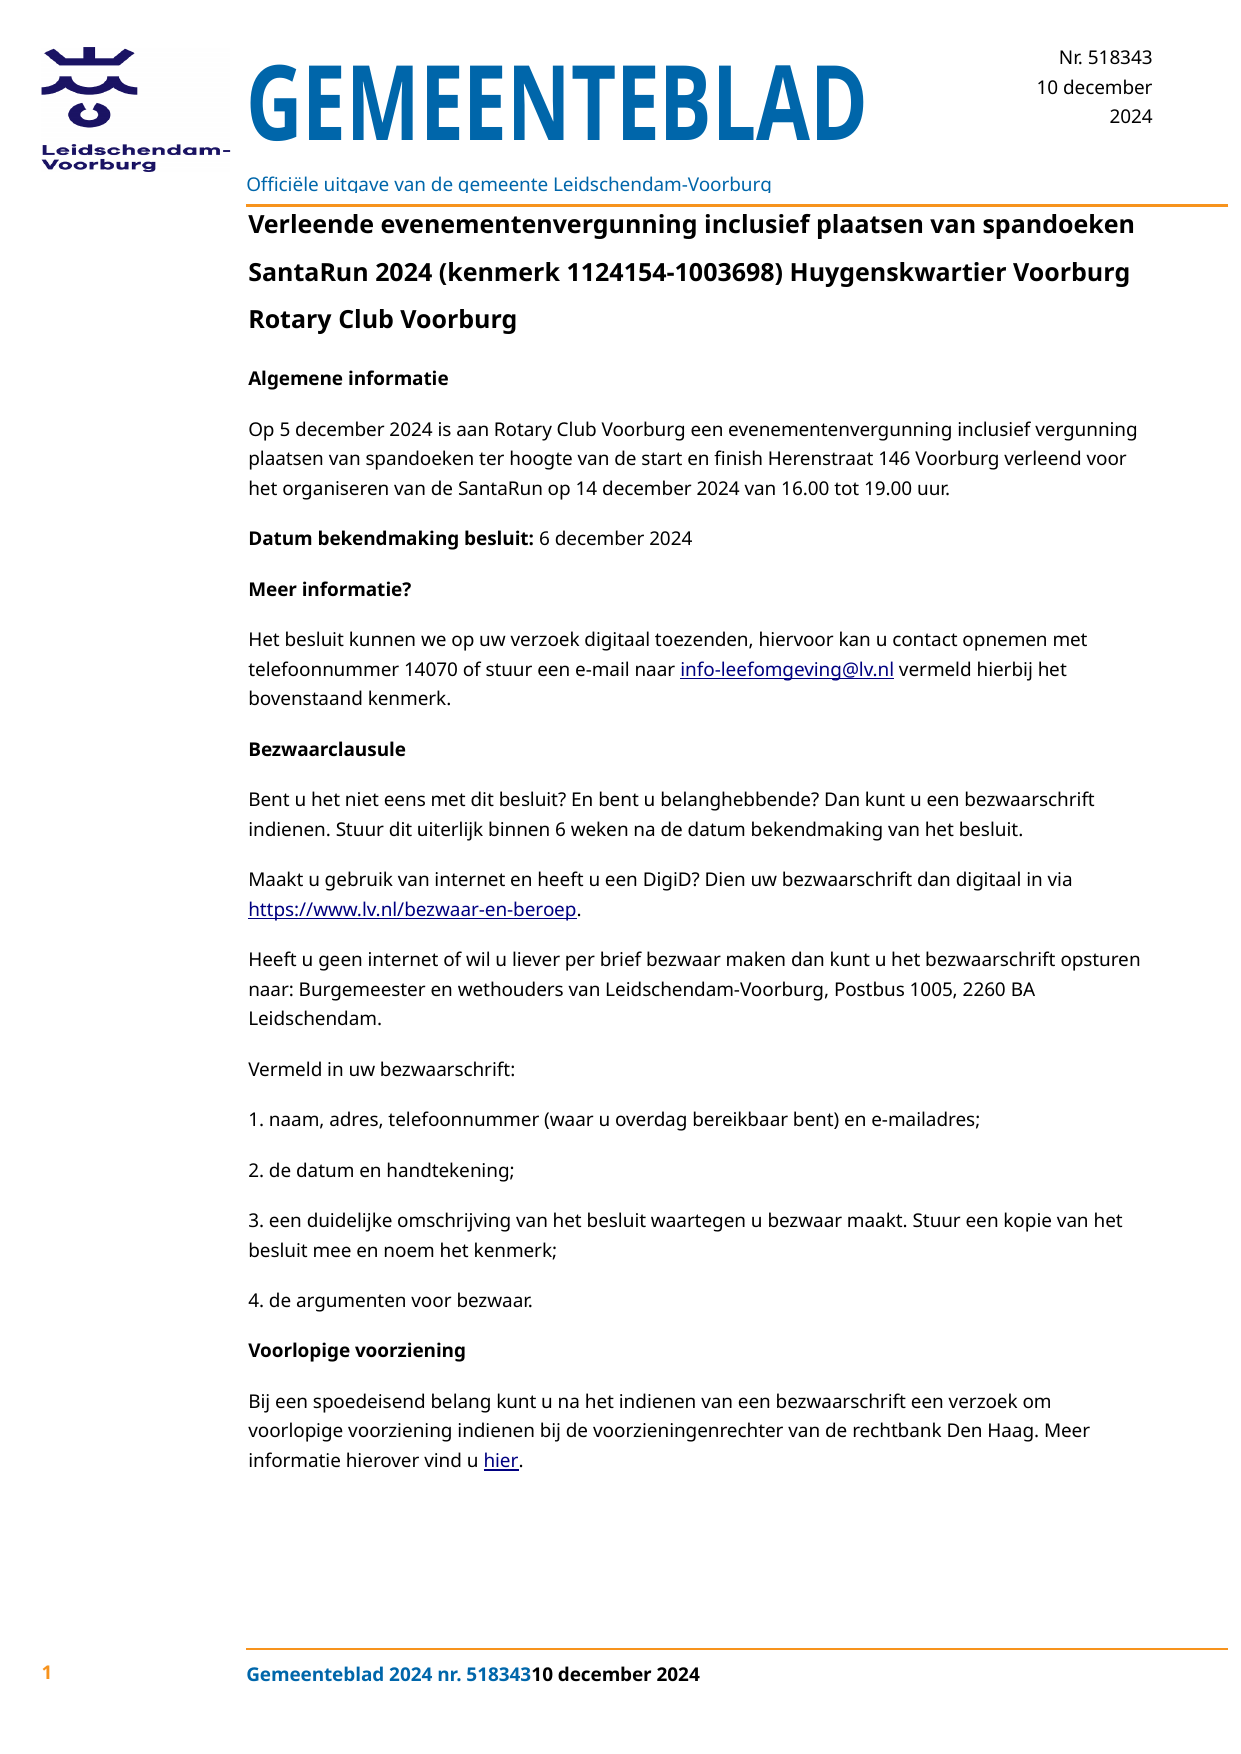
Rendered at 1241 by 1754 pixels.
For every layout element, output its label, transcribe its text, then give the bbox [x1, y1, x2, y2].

text Meer informatie? [248, 576, 1152, 602]
text 2. de datum en handtekening; [248, 1157, 1152, 1182]
text 1. naam, adres, telefoonnummer (waar u overdag bereikbaar bent) en e-mailadres; [248, 1106, 1152, 1132]
text Bij een spoedeisend belang kunt u na het indienen van een bezwaarschrift een verzoek om voorlopige voorziening indienen bij de voorzieningenrechter van de rechtbank Den Haag. Meer informatie hierover vind u hier. [248, 1388, 1152, 1473]
text Voorlopige voorziening [248, 1338, 1152, 1363]
text Vermeld in uw bezwaarschrift: [248, 1056, 1152, 1082]
text 3. een duidelijke omschrijving van het besluit waartegen u bezwaar maakt. Stuur een kopie van het besluit mee en noem het kenmerk; [248, 1207, 1152, 1262]
text 4. de argumenten voor bezwaar. [248, 1287, 1152, 1313]
text Verleende evenementenvergunning inclusief plaatsen van spandoeken SantaRun 2024 (kenmerk 1124154-1003698) Huygenskwartier Voorburg Rotary Club Voorburg [248, 207, 1152, 336]
text Bent u het niet eens met dit besluit? En bent u belanghebbende? Dan kunt u een bezwaarschrift indienen. Stuur dit uiterlijk binnen 6 weken na de datum bekendmaking van het besluit. [248, 786, 1152, 842]
text Maakt u gebruik van internet en heeft u een DigiD? Dien uw bezwaarschrift dan digitaal in via https://www.lv.nl/bezwaar-en-beroep. [248, 866, 1152, 922]
text Algemene informatie [248, 366, 1152, 391]
text Heeft u geen internet of wil u liever per brief bezwaar maken dan kunt u het bezwaarschrift opsturen naar: Burgemeester en wethouders van Leidschendam-Voorburg, Postbus 1005, 2260 BA Leidschendam. [248, 946, 1152, 1031]
text Datum bekendmaking besluit: 6 december 2024 [248, 526, 1152, 551]
text Bezwaarclausule [248, 736, 1152, 762]
text Het besluit kunnen we op uw verzoek digitaal toezenden, hiervoor kan u contact opnemen met telefoonnummer 14070 of stuur een e-mail naar info-leefomgeving@lv.nl vermeld hierbij het bovenstaand kenmerk. [248, 626, 1152, 711]
picture [41, 47, 231, 172]
text Op 5 december 2024 is aan Rotary Club Voorburg een evenementenvergunning inclusief vergunning plaatsen van spandoeken ter hoogte van de start en finish Herenstraat 146 Voorburg verleend voor het organiseren van de SantaRun op 14 december 2024 van 16.00 tot 19.00 uur. [248, 416, 1152, 501]
